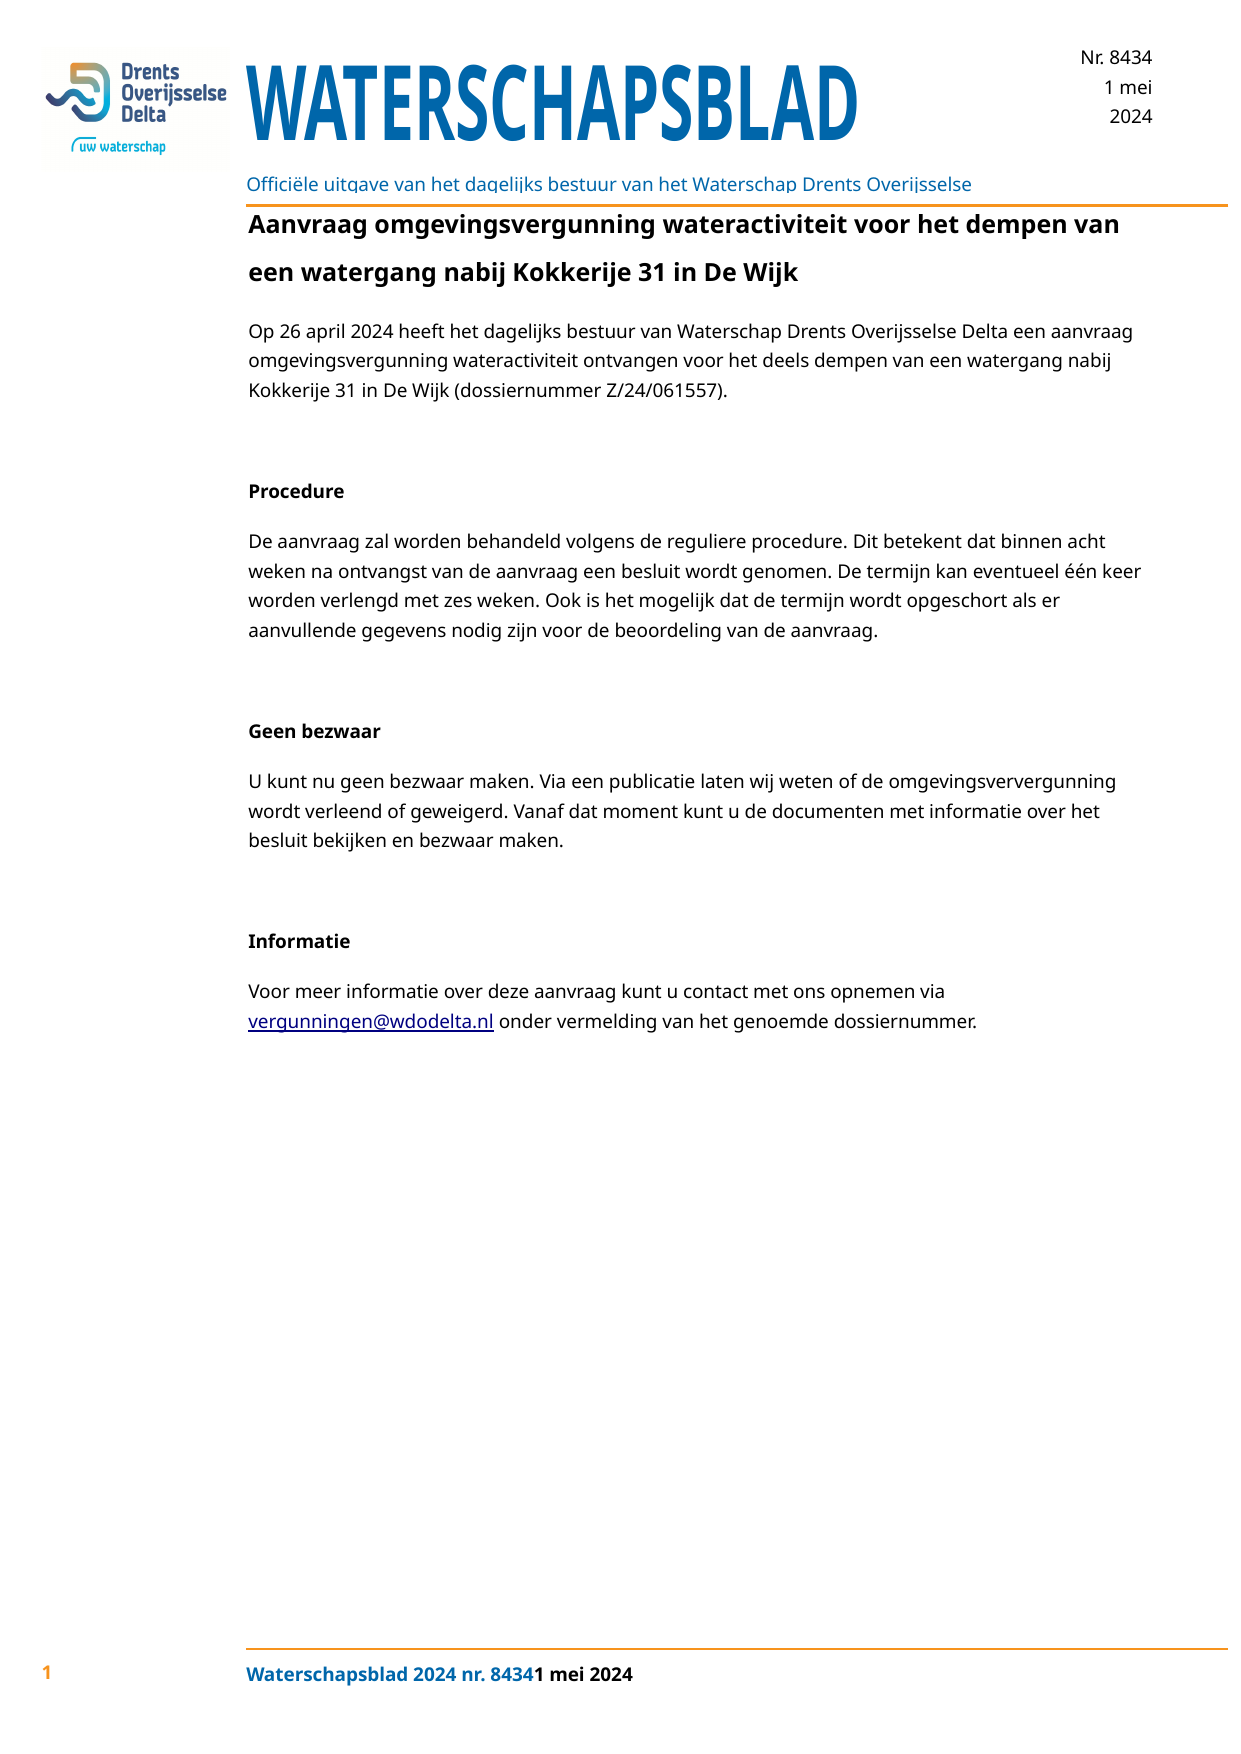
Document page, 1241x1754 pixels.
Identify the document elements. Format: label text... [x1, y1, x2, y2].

text Procedure [248, 478, 1152, 504]
text Op 26 april 2024 heeft het dagelijks bestuur van Waterschap Drents Overijsselse Delta een aanvraag omgevingsvergunning wateractiviteit ontvangen voor het deels dempen van een watergang nabij Kokkerije 31 in De Wijk (dossiernummer Z/24/061557). [248, 318, 1152, 403]
picture [41, 47, 231, 172]
text U kunt nu geen bezwaar maken. Via een publicatie laten wij weten of de omgevingsververgunning wordt verleend of geweigerd. Vanaf dat moment kunt u de documenten met informatie over het besluit bekijken en bezwaar maken. [248, 768, 1152, 853]
text Aanvraag omgevingsvergunning wateractiviteit voor het dempen van een watergang nabij Kokkerije 31 in De Wijk [248, 207, 1152, 288]
text Informatie [248, 928, 1152, 954]
text Geen bezwaar [248, 718, 1152, 744]
text De aanvraag zal worden behandeld volgens de reguliere procedure. Dit betekent dat binnen acht weken na ontvangst van de aanvraag een besluit wordt genomen. De termijn kan eventueel één keer worden verlengd met zes weken. Ook is het mogelijk dat de termijn wordt opgeschort als er aanvullende gegevens nodig zijn voor de beoordeling van de aanvraag. [248, 528, 1152, 643]
text Voor meer informatie over deze aanvraag kunt u contact met ons opnemen via vergunningen@wdodelta.nl onder vermelding van het genoemde dossiernummer. [248, 979, 1152, 1034]
